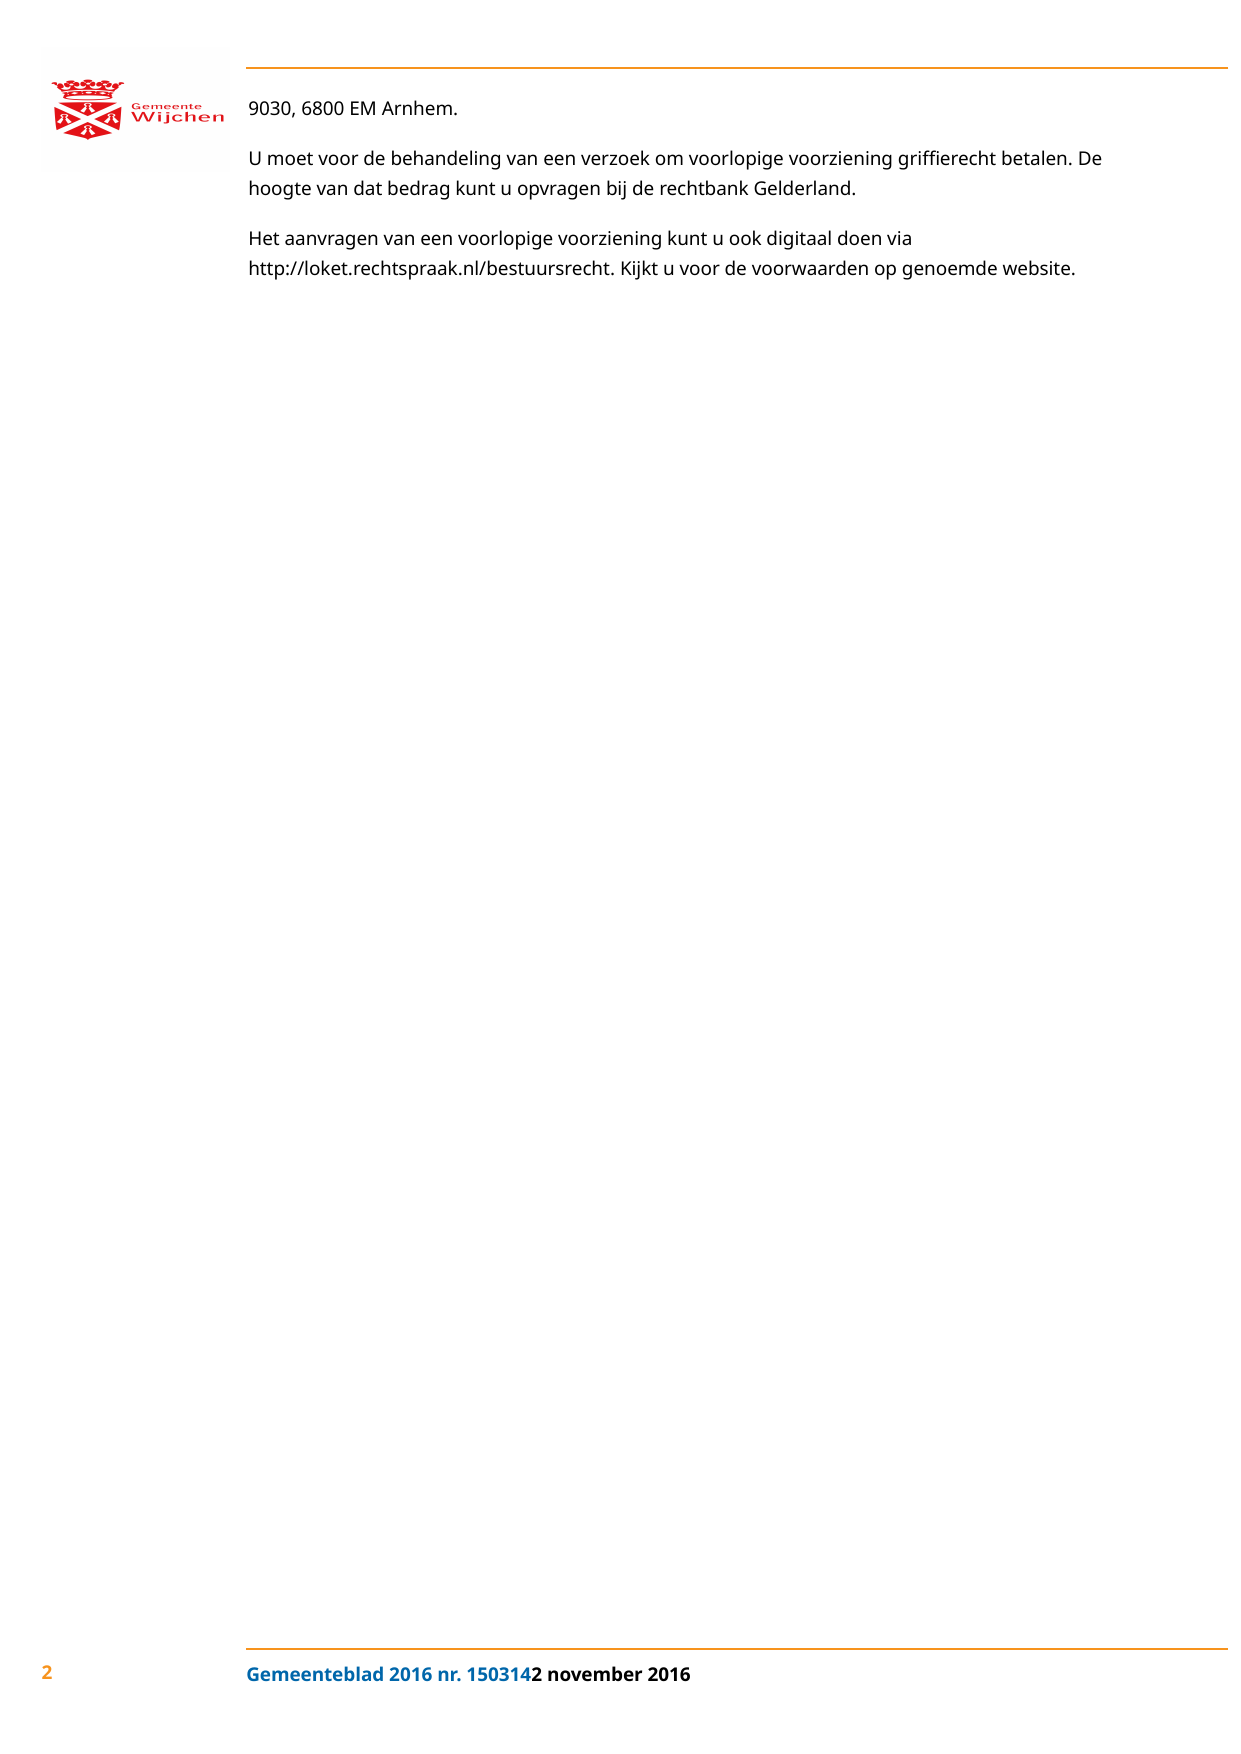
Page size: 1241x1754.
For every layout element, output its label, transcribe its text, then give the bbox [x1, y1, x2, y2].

text 9030, 6800 EM Arnhem. [248, 95, 1152, 121]
picture [41, 47, 231, 172]
text U moet voor de behandeling van een verzoek om voorlopige voorziening griffierecht betalen. De hoogte van dat bedrag kunt u opvragen bij de rechtbank Gelderland. [248, 145, 1152, 201]
text Het aanvragen van een voorlopige voorziening kunt u ook digitaal doen via http://loket.rechtspraak.nl/bestuursrecht. Kijkt u voor de voorwaarden op genoemde website. [248, 225, 1152, 281]
